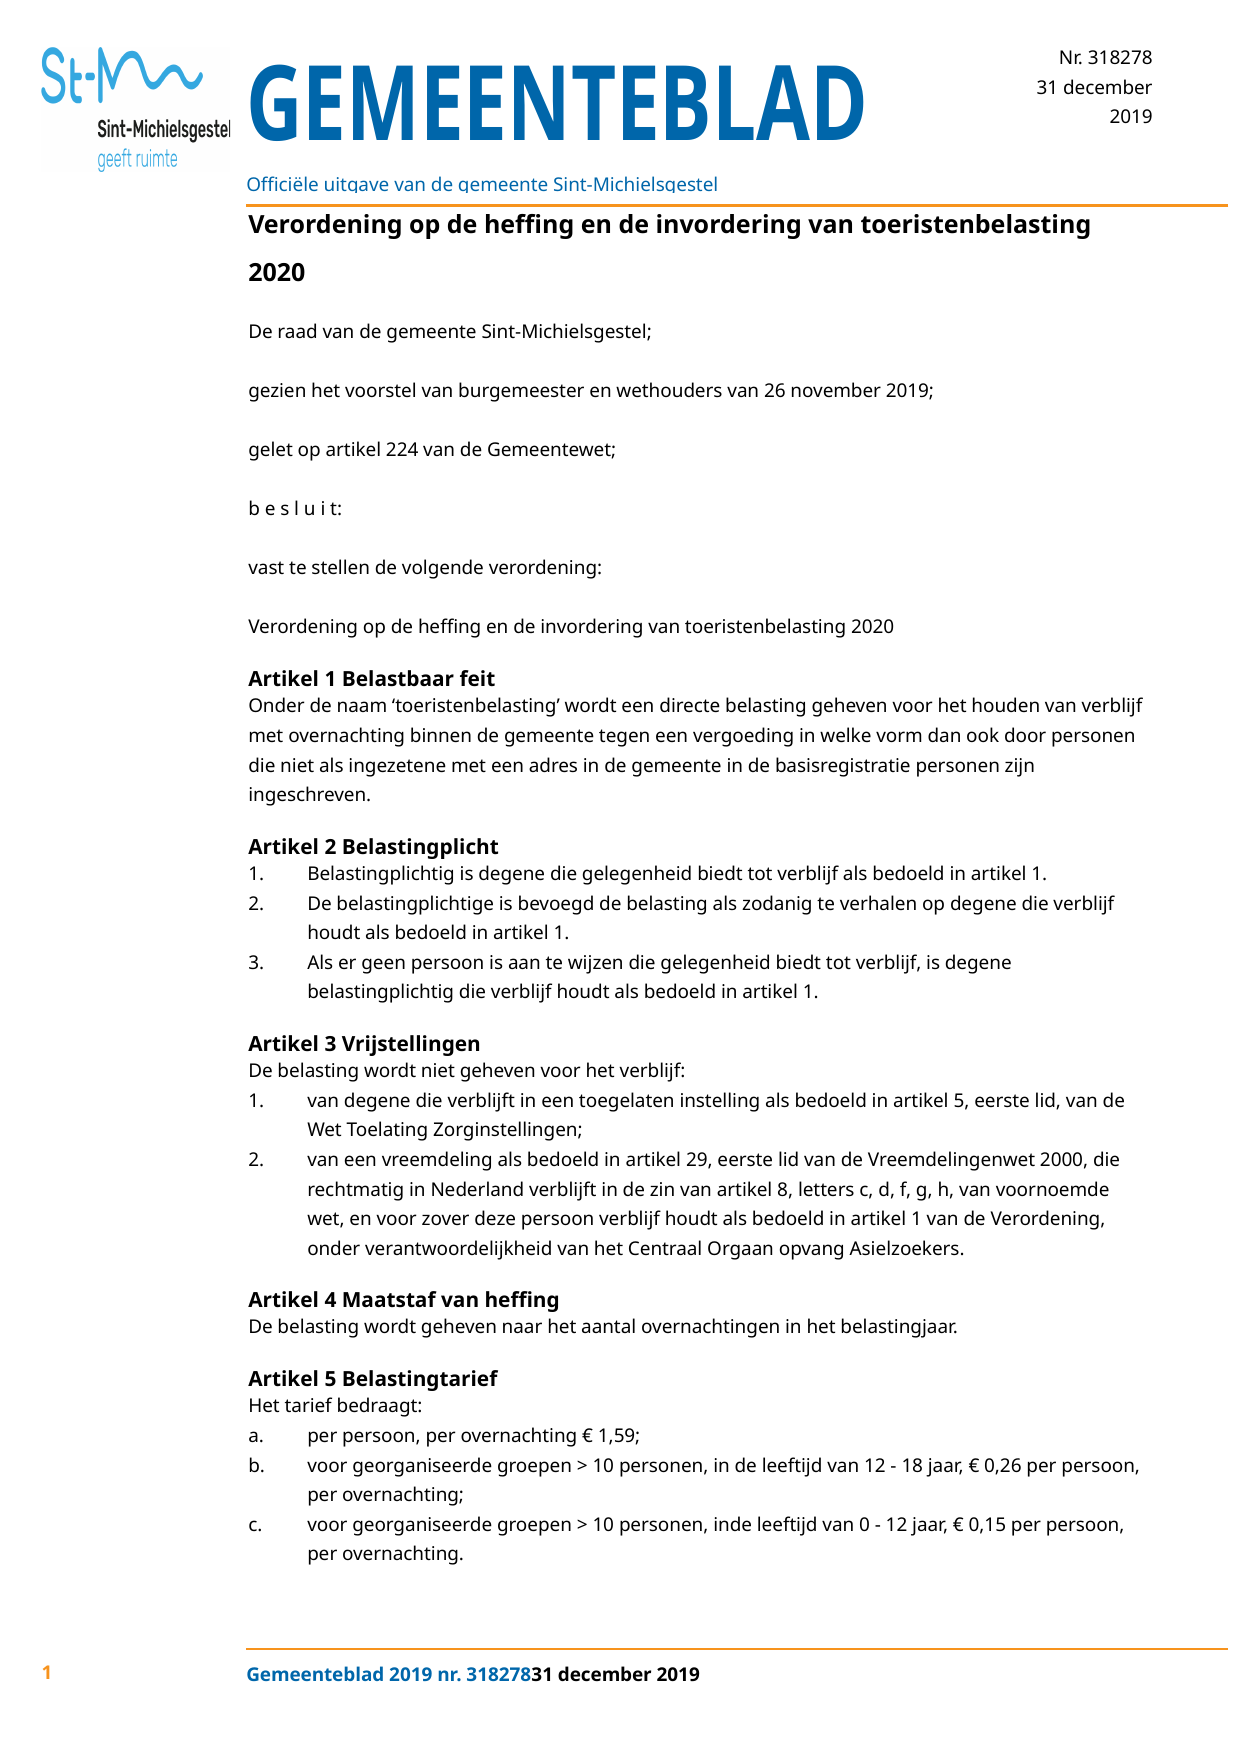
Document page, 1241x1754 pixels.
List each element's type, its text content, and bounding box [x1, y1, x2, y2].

list van degene die verblijft in een toegelaten instelling als bedoeld in artikel 5, eerste lid, van de Wet Toelating Zorginstellingen; [248, 1087, 1152, 1142]
text De raad van de gemeente Sint-Michielsgestel; [248, 318, 1152, 344]
text gezien het voorstel van burgemeester en wethouders van 26 november 2019; [248, 377, 1152, 403]
list per persoon, per overnachting € 1,59; [248, 1422, 1152, 1448]
text Artikel 4 Maatstaf van heffing [248, 1285, 1152, 1314]
text Artikel 3 Vrijstellingen [248, 1029, 1152, 1057]
picture [41, 47, 231, 172]
list voor georganiseerde groepen > 10 personen, in de leeftijd van 12 - 18 jaar, € 0,26 per persoon, per overnachting; [248, 1452, 1152, 1507]
text Artikel 1 Belastbaar feit [248, 664, 1152, 693]
text Onder de naam ‘toeristenbelasting’ wordt een directe belasting geheven voor het houden van verblijf met overnachting binnen de gemeente tegen een vergoeding in welke vorm dan ook door personen die niet als ingezetene met een adres in de gemeente in de basisregistratie personen zijn ingeschreven. [248, 693, 1152, 807]
text vast te stellen de volgende verordening: [248, 554, 1152, 580]
list voor georganiseerde groepen > 10 personen, inde leeftijd van 0 - 12 jaar, € 0,15 per persoon, per overnachting. [248, 1511, 1152, 1566]
text Artikel 5 Belastingtarief [248, 1364, 1152, 1393]
text gelet op artikel 224 van de Gemeentewet; [248, 436, 1152, 462]
list Belastingplichtig is degene die gelegenheid biedt tot verblijf als bedoeld in artikel 1. [248, 860, 1152, 886]
text Verordening op de heffing en de invordering van toeristenbelasting 2020 [248, 614, 1152, 639]
text b e s l u i t: [248, 495, 1152, 521]
text Het tarief bedraagt: [248, 1393, 1152, 1418]
list Als er geen persoon is aan te wijzen die gelegenheid biedt tot verblijf, is degene belastingplichtig die verblijf houdt als bedoeld in artikel 1. [248, 949, 1152, 1004]
text De belasting wordt geheven naar het aantal overnachtingen in het belastingjaar. [248, 1314, 1152, 1339]
text De belasting wordt niet geheven voor het verblijf: [248, 1057, 1152, 1083]
text Artikel 2 Belastingplicht [248, 832, 1152, 860]
list van een vreemdeling als bedoeld in artikel 29, eerste lid van de Vreemdelingenwet 2000, die rechtmatig in Nederland verblijft in de zin van artikel 8, letters c, d, f, g, h, van voornoemde wet, en voor zover deze persoon verblijf houdt als bedoeld in artikel 1 van de Verordening, onder verantwoordelijkheid van het Centraal Orgaan opvang Asielzoekers. [248, 1146, 1152, 1261]
text Verordening op de heffing en de invordering van toeristenbelasting 2020 [248, 207, 1152, 288]
list De belastingplichtige is bevoegd de belasting als zodanig te verhalen op degene die verblijf houdt als bedoeld in artikel 1. [248, 890, 1152, 945]
